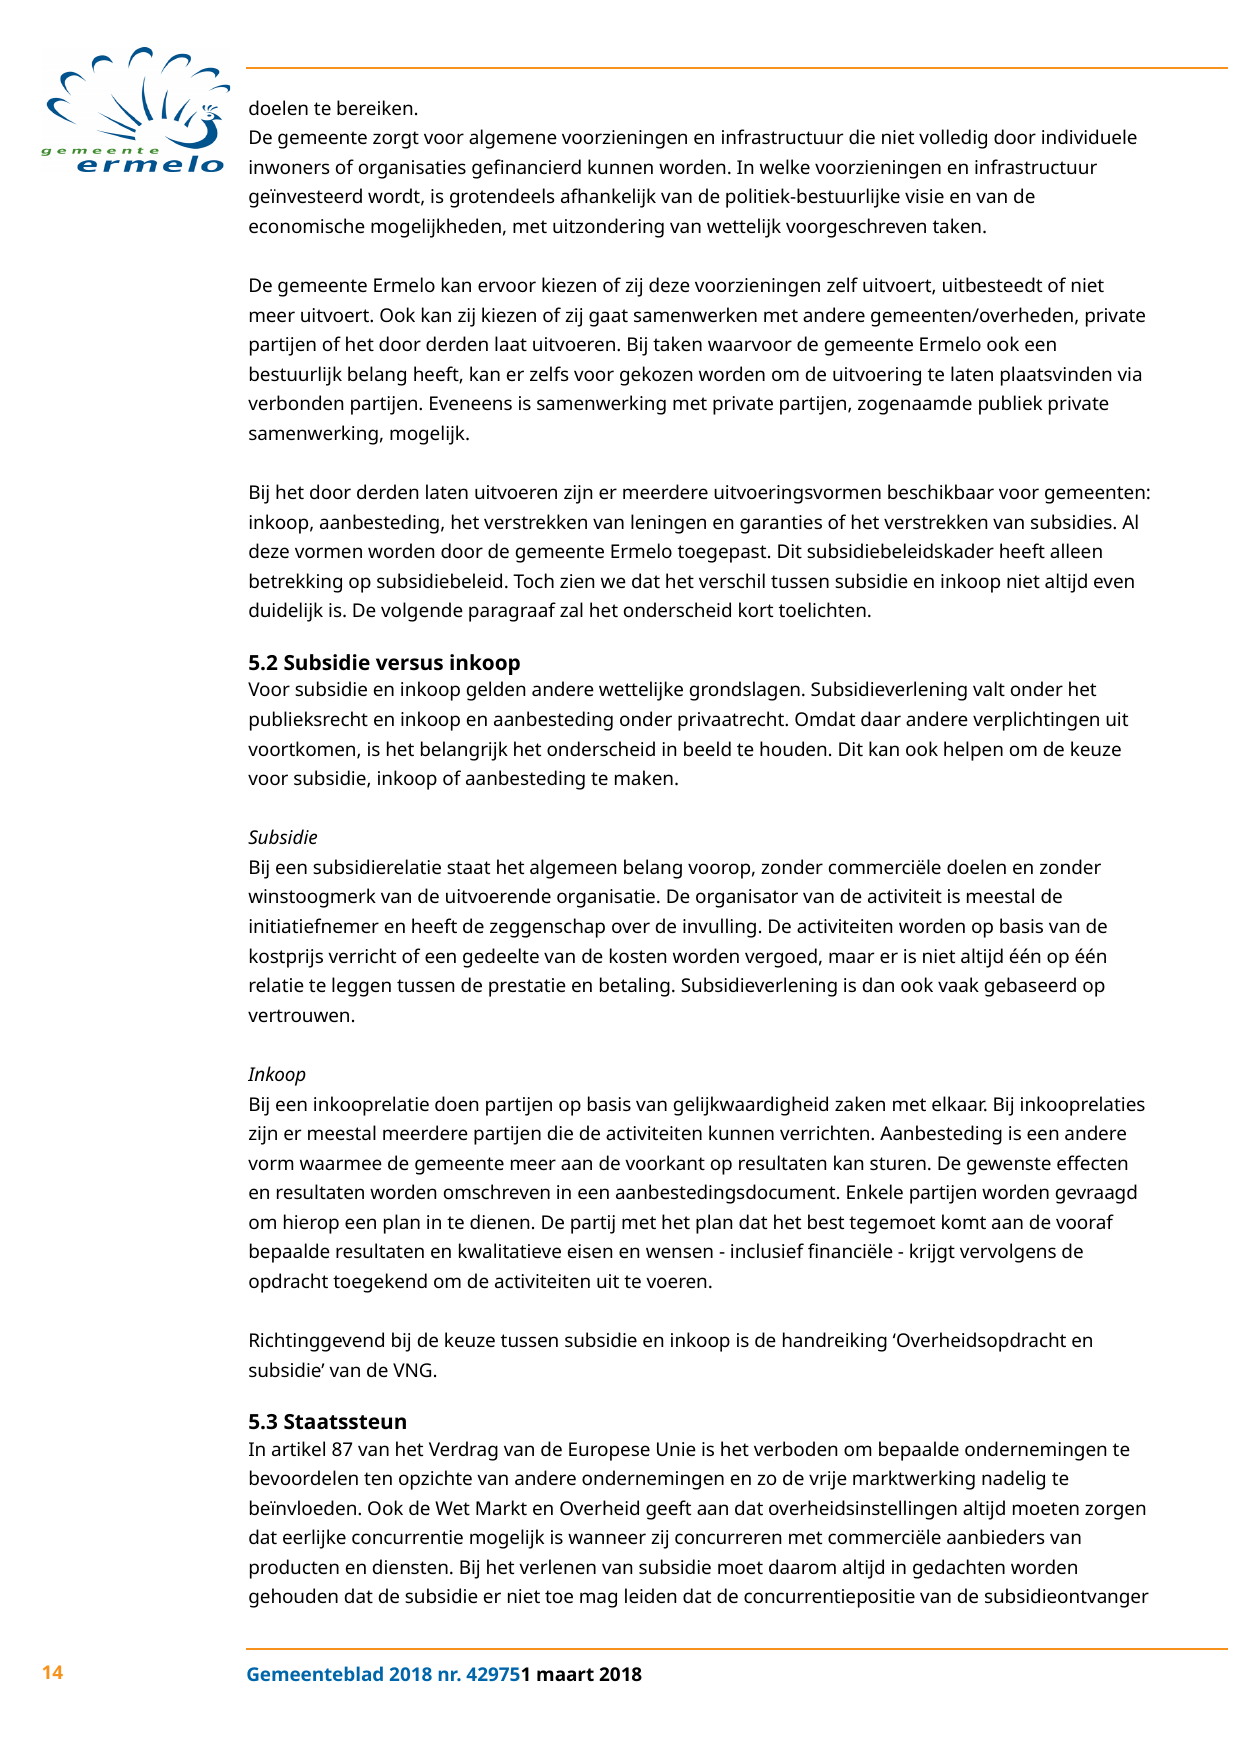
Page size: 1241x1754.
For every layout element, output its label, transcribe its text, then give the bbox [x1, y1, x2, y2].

text 5.3 Staatssteun [248, 1407, 1152, 1436]
text De gemeente zorgt voor algemene voorzieningen en infrastructuur die niet volledig door individuele inwoners of organisaties gefinancierd kunnen worden. In welke voorzieningen en infrastructuur geïnvesteerd wordt, is grotendeels afhankelijk van de politiek-bestuurlijke visie en van de economische mogelijkheden, met uitzondering van wettelijk voorgeschreven taken. [248, 124, 1152, 239]
text 5.2 Subsidie versus inkoop [248, 648, 1152, 677]
text De gemeente Ermelo kan ervoor kiezen of zij deze voorzieningen zelf uitvoert, uitbesteedt of niet meer uitvoert. Ook kan zij kiezen of zij gaat samenwerken met andere gemeenten/overheden, private partijen of het door derden laat uitvoeren. Bij taken waarvoor de gemeente Ermelo ook een bestuurlijk belang heeft, kan er zelfs voor gekozen worden om de uitvoering te laten plaatsvinden via verbonden partijen. Eveneens is samenwerking met private partijen, zogenaamde publiek private samenwerking, mogelijk. [248, 272, 1152, 446]
text Bij een inkooprelatie doen partijen op basis van gelijkwaardigheid zaken met elkaar. Bij inkooprelaties zijn er meestal meerdere partijen die de activiteiten kunnen verrichten. Aanbesteding is een andere vorm waarmee de gemeente meer aan de voorkant op resultaten kan sturen. De gewenste effecten en resultaten worden omschreven in een aanbestedingsdocument. Enkele partijen worden gevraagd om hierop een plan in te dienen. De partij met het plan dat het best tegemoet komt aan de vooraf bepaalde resultaten en kwalitatieve eisen en wensen - inclusief financiële - krijgt vervolgens de opdracht toegekend om de activiteiten uit te voeren. [248, 1091, 1152, 1294]
text In artikel 87 van het Verdrag van de Europese Unie is het verboden om bepaalde ondernemingen te bevoordelen ten opzichte van andere ondernemingen en zo de vrije marktwerking nadelig te beïnvloeden. Ook de Wet Markt en Overheid geeft aan dat overheidsinstellingen altijd moeten zorgen dat eerlijke concurrentie mogelijk is wanneer zij concurreren met commerciële aanbieders van producten en diensten. Bij het verlenen van subsidie moet daarom altijd in gedachten worden gehouden dat de subsidie er niet toe mag leiden dat de concurrentiepositie van de subsidieontvanger [248, 1436, 1152, 1609]
text Subsidie [248, 824, 1152, 850]
text Bij een subsidierelatie staat het algemeen belang voorop, zonder commerciële doelen en zonder winstoogmerk van de uitvoerende organisatie. De organisator van de activiteit is meestal de initiatiefnemer en heeft de zeggenschap over de invulling. De activiteiten worden op basis van de kostprijs verricht of een gedeelte van de kosten worden vergoed, maar er is niet altijd één op één relatie te leggen tussen de prestatie en betaling. Subsidieverlening is dan ook vaak gebaseerd op vertrouwen. [248, 854, 1152, 1028]
text Bij het door derden laten uitvoeren zijn er meerdere uitvoeringsvormen beschikbaar voor gemeenten: inkoop, aanbesteding, het verstrekken van leningen en garanties of het verstrekken van subsidies. Al deze vormen worden door de gemeente Ermelo toegepast. Dit subsidiebeleidskader heeft alleen betrekking op subsidiebeleid. Toch zien we dat het verschil tussen subsidie en inkoop niet altijd even duidelijk is. De volgende paragraaf zal het onderscheid kort toelichten. [248, 479, 1152, 623]
picture [41, 47, 231, 172]
text Inkoop [248, 1061, 1152, 1087]
text Richtinggevend bij de keuze tussen subsidie en inkoop is de handreiking ‘Overheidsopdracht en subsidie’ van de VNG. [248, 1327, 1152, 1383]
text Voor subsidie en inkoop gelden andere wettelijke grondslagen. Subsidieverlening valt onder het publieksrecht en inkoop en aanbesteding onder privaatrecht. Omdat daar andere verplichtingen uit voortkomen, is het belangrijk het onderscheid in beeld te houden. Dit kan ook helpen om de keuze voor subsidie, inkoop of aanbesteding te maken. [248, 677, 1152, 791]
text doelen te bereiken. [248, 95, 1152, 121]
